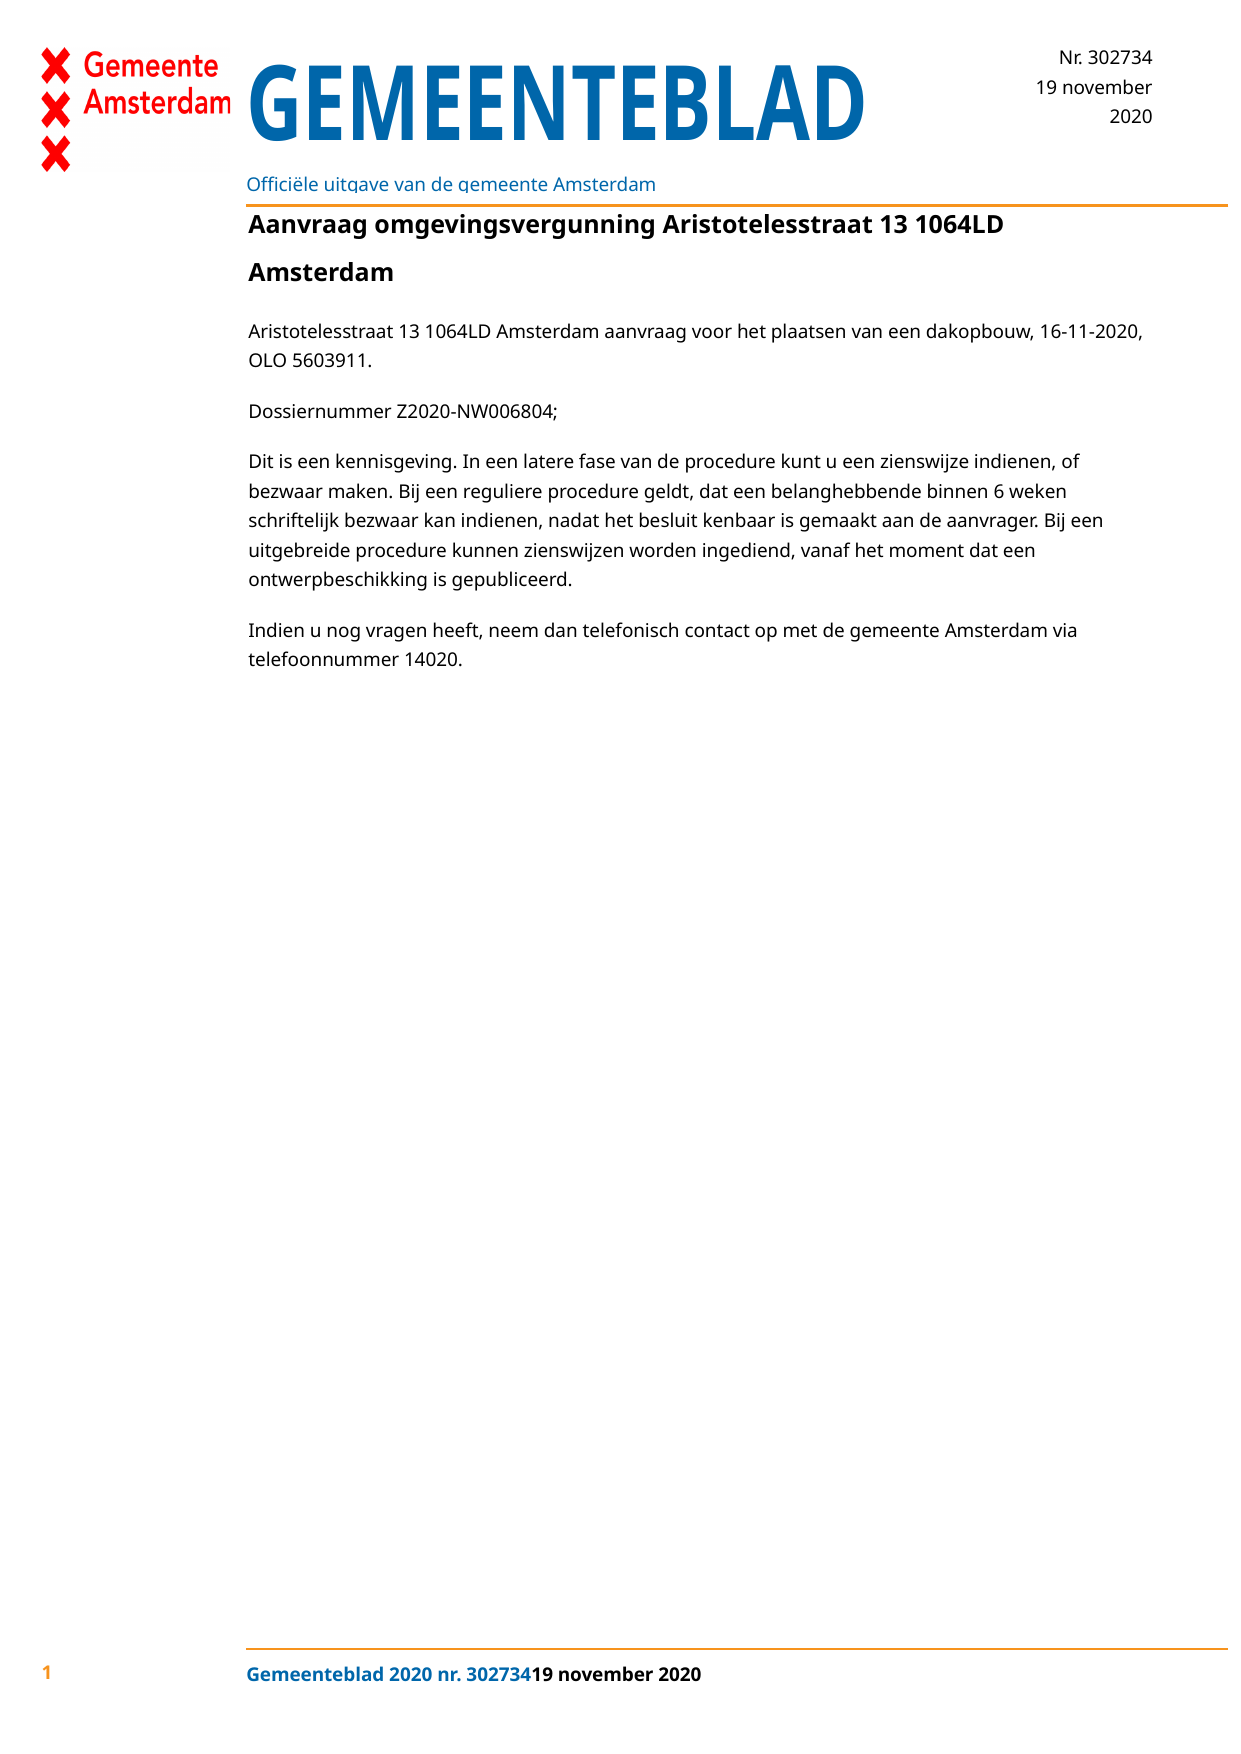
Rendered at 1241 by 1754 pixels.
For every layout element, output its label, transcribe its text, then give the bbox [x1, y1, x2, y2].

text Aristotelesstraat 13 1064LD Amsterdam aanvraag voor het plaatsen van een dakopbouw, 16-11-2020, OLO 5603911. [248, 318, 1152, 373]
text Dossiernummer Z2020-NW006804; [248, 398, 1152, 424]
text Aanvraag omgevingsvergunning Aristotelesstraat 13 1064LD Amsterdam [248, 207, 1152, 288]
picture [41, 47, 231, 172]
text Dit is een kennisgeving. In een latere fase van de procedure kunt u een zienswijze indienen, of bezwaar maken. Bij een reguliere procedure geldt, dat een belanghebbende binnen 6 weken schriftelijk bezwaar kan indienen, nadat het besluit kenbaar is gemaakt aan de aanvrager. Bij een uitgebreide procedure kunnen zienswijzen worden ingediend, vanaf het moment dat een ontwerpbeschikking is gepubliceerd. [248, 448, 1152, 592]
text Indien u nog vragen heeft, neem dan telefonisch contact op met de gemeente Amsterdam via telefoonnummer 14020. [248, 617, 1152, 672]
